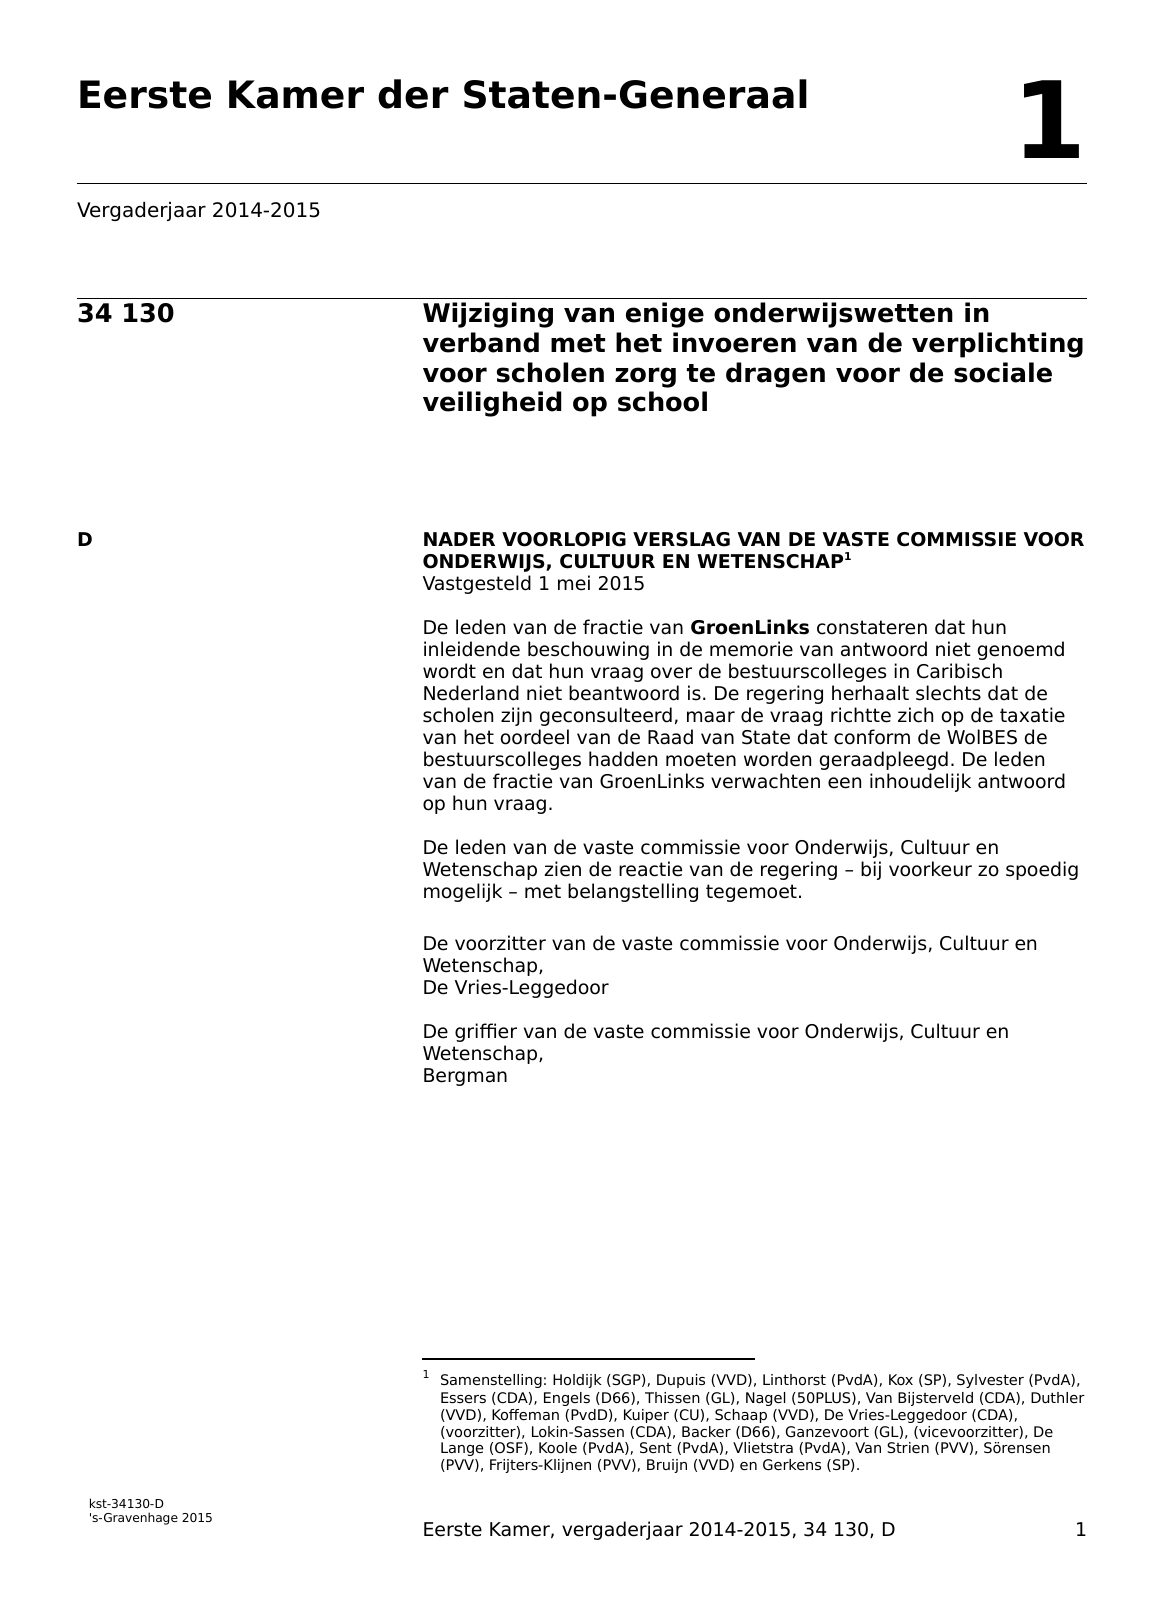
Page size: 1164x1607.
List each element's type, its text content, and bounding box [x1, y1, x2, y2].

text De leden van de fractie van GroenLinks constateren dat hun inleidende beschouwing in de memorie van antwoord niet genoemd wordt en dat hun vraag over de bestuurscolleges in Caribisch Nederland niet beantwoord is. De regering herhaalt slechts dat de scholen zijn geconsulteerd, maar de vraag richtte zich op de taxatie van het oordeel van de Raad van State dat conform de WolBES de bestuurscolleges hadden moeten worden geraadpleegd. De leden van de fractie van GroenLinks verwachten een inhoudelijk antwoord op hun vraag. [422, 617, 1087, 815]
text 's-Gravenhage 2015 [88, 1511, 323, 1525]
text De voorzitter van de vaste commissie voor Onderwijs, Cultuur en Wetenschap, De Vries-Leggedoor [422, 933, 1087, 999]
table_header 1 [886, 59, 1087, 183]
subtitle D NADER VOORLOPIG VERSLAG VAN DE VASTE COMMISSIE VOOR ONDERWIJS, CULTUUR EN WETENSCHAP [77, 529, 1087, 573]
text Samenstelling: Holdijk (SGP), Dupuis (VVD), Linthorst (PvdA), Kox (SP), Sylvester (PvdA), Essers (CDA), Engels (D66), Thissen (GL), Nagel (50PLUS), Van Bijsterveld (CDA), Duthler (VVD), Koffeman (PvdD), Kuiper (CU), Schaap (VVD), De Vries-Leggedoor (CDA), (voorzitter), Lokin-Sassen (CDA), Backer (D66), Ganzevoort (GL), (vicevoorzitter), De Lange (OSF), Koole (PvdA), Sent (PvdA), Vlietstra (PvdA), Van Strien (PVV), Sörensen (PVV), Frijters-Klijnen (PVV), Bruijn (VVD) en Gerkens (SP). [422, 1368, 1087, 1474]
text De leden van de vaste commissie voor Onderwijs, Cultuur en Wetenschap zien de reactie van de regering – bij voorkeur zo spoedig mogelijk – met belangstelling tegemoet. [422, 837, 1087, 903]
text De griffier van de vaste commissie voor Onderwijs, Cultuur en Wetenschap, Bergman [422, 1021, 1087, 1087]
subtitle 34 130 Wijziging van enige onderwijswetten in verband met het invoeren van de verplichting voor scholen zorg te dragen voor de sociale veiligheid op school [77, 299, 1087, 418]
table_cell Vergaderjaar 2014-2015 [77, 184, 1087, 298]
text Vastgesteld 1 mei 2015 [422, 573, 1087, 595]
text kst-34130-D [88, 1497, 323, 1511]
table_header Eerste Kamer der Staten-Generaal [77, 59, 886, 183]
